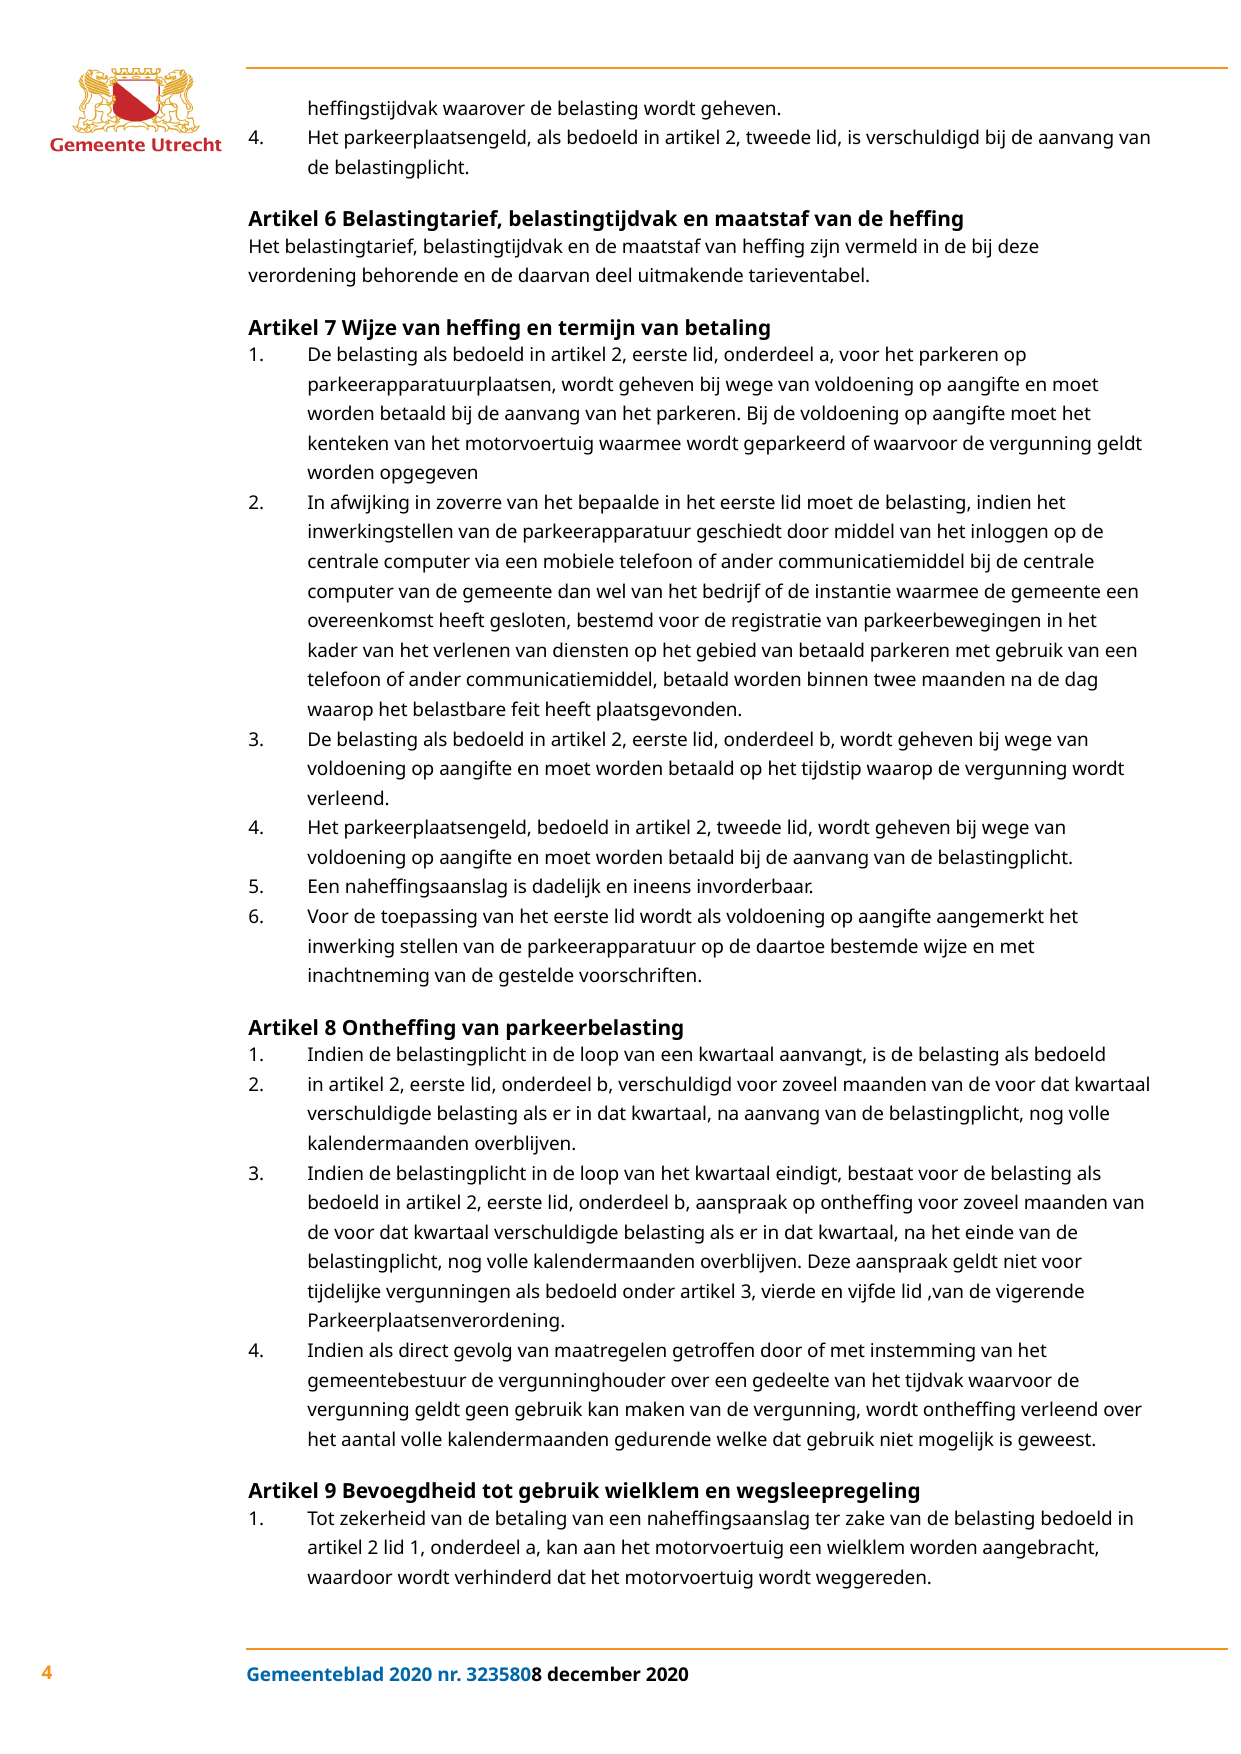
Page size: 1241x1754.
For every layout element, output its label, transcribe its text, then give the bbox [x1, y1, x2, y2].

picture [41, 47, 231, 172]
list De belasting als bedoeld in artikel 2, eerste lid, onderdeel a, voor het parkeren op parkeerapparatuurplaatsen, wordt geheven bij wege van voldoening op aangifte en moet worden betaald bij de aanvang van het parkeren. Bij de voldoening op aangifte moet het kenteken van het motorvoertuig waarmee wordt geparkeerd of waarvoor de vergunning geldt worden opgegeven [248, 341, 1152, 485]
list Het parkeerplaatsengeld, als bedoeld in artikel 2, tweede lid, is verschuldigd bij de aanvang van de belastingplicht. [248, 124, 1152, 180]
list Indien als direct gevolg van maatregelen getroffen door of met instemming van het gemeentebestuur de vergunninghouder over een gedeelte van het tijdvak waarvoor de vergunning geldt geen gebruik kan maken van de vergunning, wordt ontheffing verleend over het aantal volle kalendermaanden gedurende welke dat gebruik niet mogelijk is geweest. [248, 1337, 1152, 1452]
list In afwijking in zoverre van het bepaalde in het eerste lid moet de belasting, indien het inwerkingstellen van de parkeerapparatuur geschiedt door middel van het inloggen op de centrale computer via een mobiele telefoon of ander communicatiemiddel bij de centrale computer van de gemeente dan wel van het bedrijf of de instantie waarmee de gemeente een overeenkomst heeft gesloten, bestemd voor de registratie van parkeerbewegingen in het kader van het verlenen van diensten op het gebied van betaald parkeren met gebruik van een telefoon of ander communicatiemiddel, betaald worden binnen twee maanden na de dag waarop het belastbare feit heeft plaatsgevonden. [248, 489, 1152, 722]
text Het belastingtarief, belastingtijdvak en de maatstaf van heffing zijn vermeld in de bij deze verordening behorende en de daarvan deel uitmakende tarieventabel. [248, 233, 1152, 288]
list Tot zekerheid van de betaling van een naheffingsaanslag ter zake van de belasting bedoeld in artikel 2 lid 1, onderdeel a, kan aan het motorvoertuig een wielklem worden aangebracht, waardoor wordt verhinderd dat het motorvoertuig wordt weggereden. [248, 1505, 1152, 1590]
list Indien de belastingplicht in de loop van het kwartaal eindigt, bestaat voor de belasting als bedoeld in artikel 2, eerste lid, onderdeel b, aanspraak op ontheffing voor zoveel maanden van de voor dat kwartaal verschuldigde belasting als er in dat kwartaal, na het einde van de belastingplicht, nog volle kalendermaanden overblijven. Deze aanspraak geldt niet voor tijdelijke vergunningen als bedoeld onder artikel 3, vierde en vijfde lid ,van de vigerende Parkeerplaatsenverordening. [248, 1160, 1152, 1333]
list heffingstijdvak waarover de belasting wordt geheven. [248, 95, 1152, 121]
list Indien de belastingplicht in de loop van een kwartaal aanvangt, is de belasting als bedoeld [248, 1041, 1152, 1067]
list in artikel 2, eerste lid, onderdeel b, verschuldigd voor zoveel maanden van de voor dat kwartaal verschuldigde belasting als er in dat kwartaal, na aanvang van de belastingplicht, nog volle kalendermaanden overblijven. [248, 1071, 1152, 1156]
text Artikel 7 Wijze van heffing en termijn van betaling [248, 313, 1152, 341]
text Artikel 9 Bevoegdheid tot gebruik wielklem en wegsleepregeling [248, 1476, 1152, 1505]
list Een naheffingsaanslag is dadelijk en ineens invorderbaar. [248, 874, 1152, 899]
list De belasting als bedoeld in artikel 2, eerste lid, onderdeel b, wordt geheven bij wege van voldoening op aangifte en moet worden betaald op het tijdstip waarop de vergunning wordt verleend. [248, 726, 1152, 811]
list Voor de toepassing van het eerste lid wordt als voldoening op aangifte aangemerkt het inwerking stellen van de parkeerapparatuur op de daartoe bestemde wijze en met inachtneming van de gestelde voorschriften. [248, 903, 1152, 988]
list Het parkeerplaatsengeld, bedoeld in artikel 2, tweede lid, wordt geheven bij wege van voldoening op aangifte en moet worden betaald bij de aanvang van de belastingplicht. [248, 814, 1152, 870]
text Artikel 6 Belastingtarief, belastingtijdvak en maatstaf van de heffing [248, 204, 1152, 233]
text Artikel 8 Ontheffing van parkeerbelasting [248, 1013, 1152, 1041]
